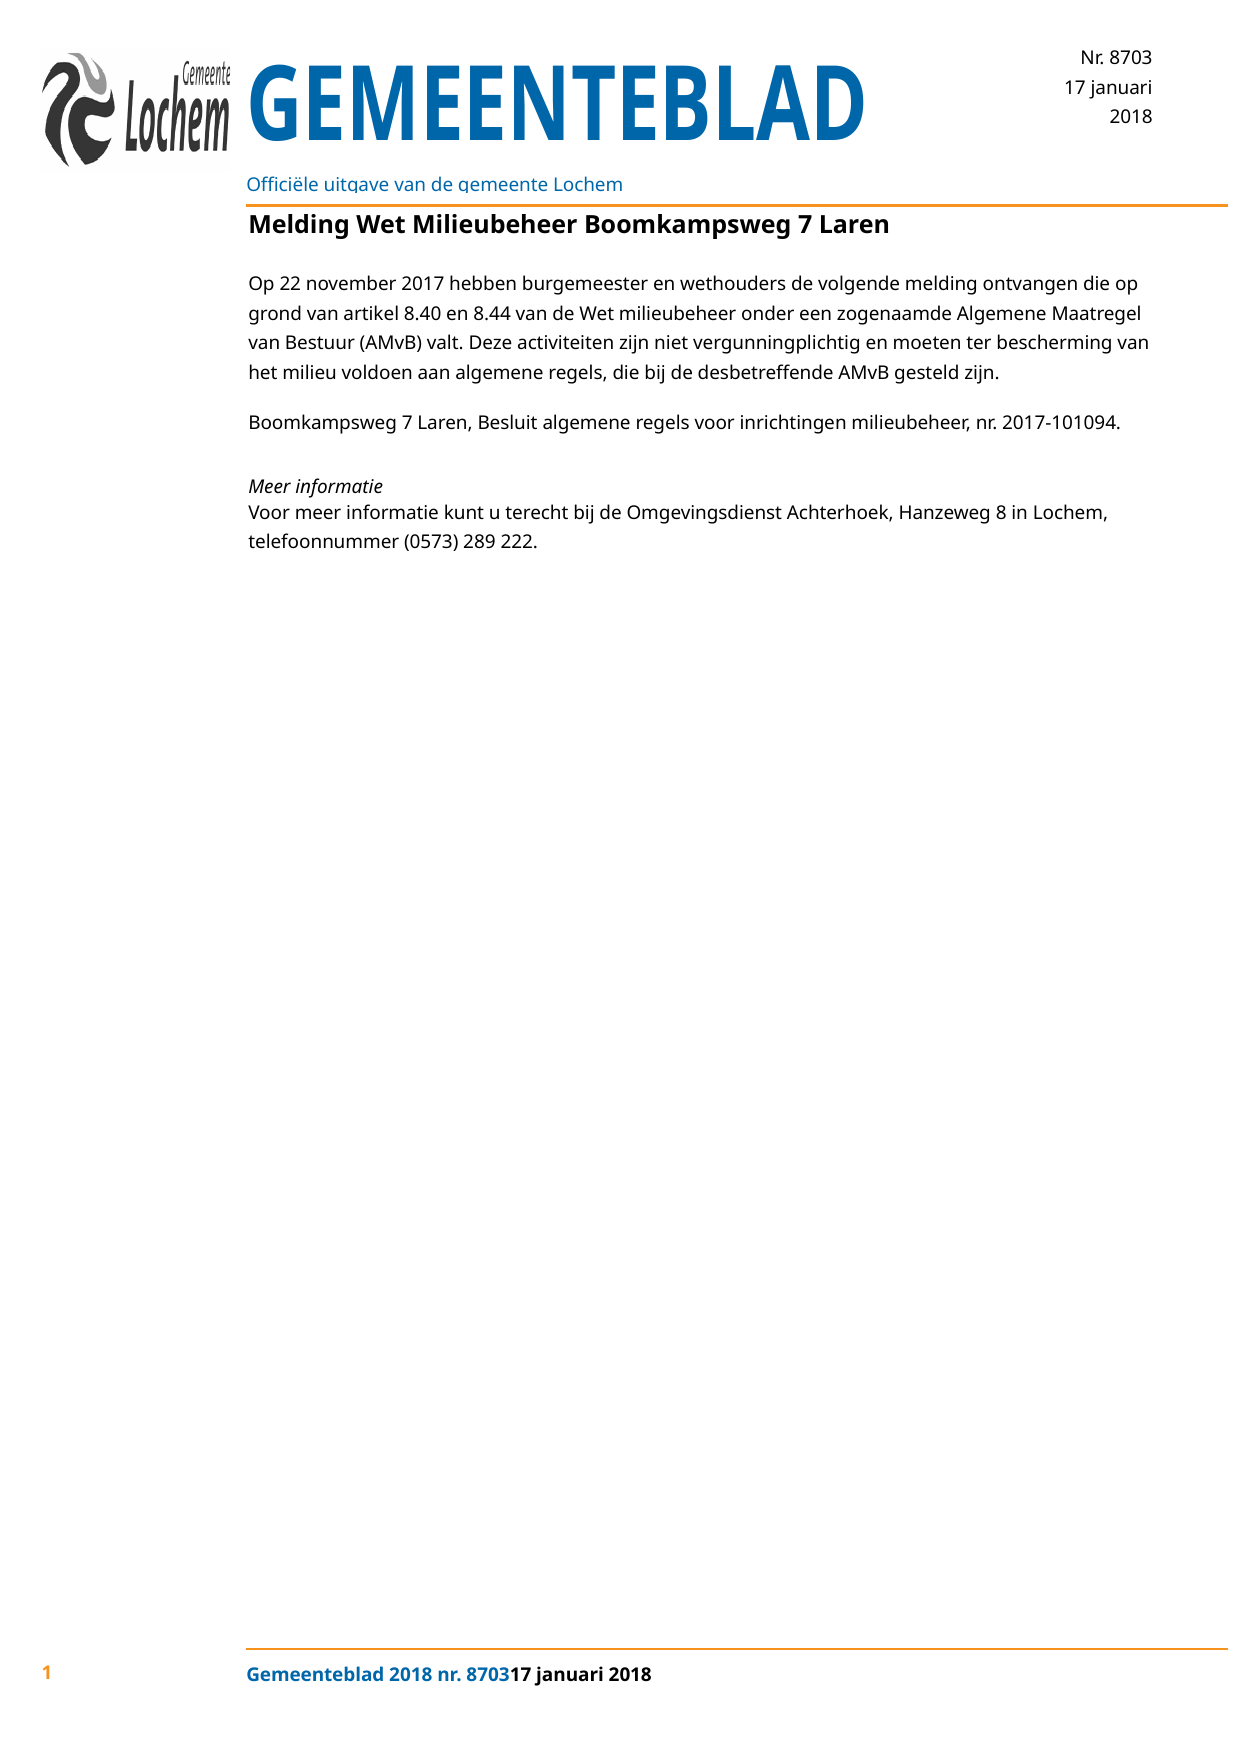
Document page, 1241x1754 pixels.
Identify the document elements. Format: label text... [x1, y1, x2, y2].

text Op 22 november 2017 hebben burgemeester en wethouders de volgende melding ontvangen die op grond van artikel 8.40 en 8.44 van de Wet milieubeheer onder een zogenaamde Algemene Maatregel van Bestuur (AMvB) valt. Deze activiteiten zijn niet vergunningplichtig en moeten ter bescherming van het milieu voldoen aan algemene regels, die bij de desbetreffende AMvB gesteld zijn. [248, 270, 1152, 385]
text Boomkampsweg 7 Laren, Besluit algemene regels voor inrichtingen milieubeheer, nr. 2017-101094. [248, 409, 1152, 435]
picture [41, 47, 231, 172]
text Voor meer informatie kunt u terecht bij de Omgevingsdienst Achterhoek, Hanzeweg 8 in Lochem, telefoonnummer (0573) 289 222. [248, 499, 1152, 554]
text Melding Wet Milieubeheer Boomkampsweg 7 Laren [248, 207, 1152, 241]
text Meer informatie [248, 473, 1152, 499]
